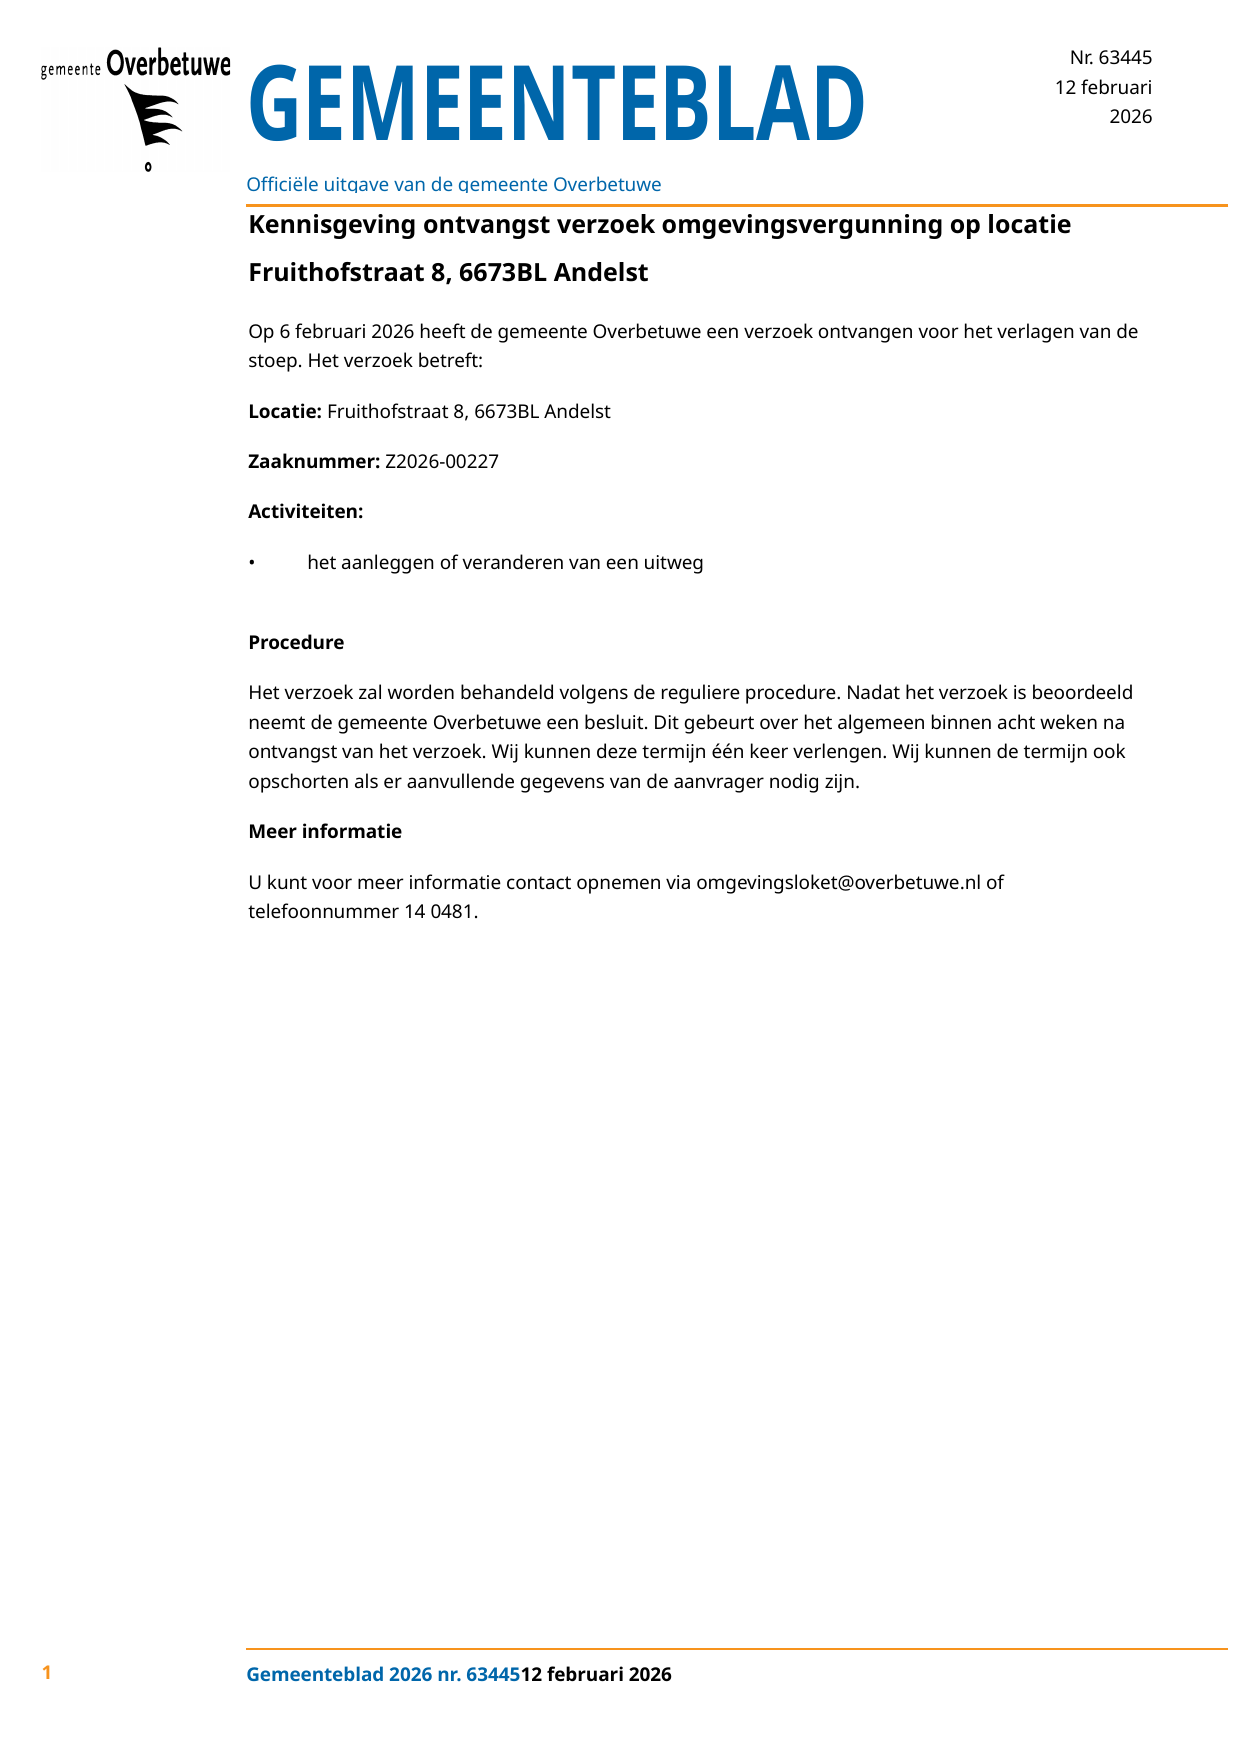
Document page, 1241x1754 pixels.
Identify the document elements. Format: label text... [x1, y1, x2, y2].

text Zaaknummer: Z2026-00227 [248, 448, 1152, 474]
text Procedure [248, 629, 1152, 655]
list het aanleggen of veranderen van een uitweg [248, 549, 1152, 575]
text U kunt voor meer informatie contact opnemen via omgevingsloket@overbetuwe.nl of telefoonnummer 14 0481. [248, 869, 1152, 924]
text Het verzoek zal worden behandeld volgens de reguliere procedure. Nadat het verzoek is beoordeeld neemt de gemeente Overbetuwe een besluit. Dit gebeurt over het algemeen binnen acht weken na ontvangst van het verzoek. Wij kunnen deze termijn één keer verlengen. Wij kunnen de termijn ook opschorten als er aanvullende gegevens van de aanvrager nodig zijn. [248, 679, 1152, 794]
text Activiteiten: [248, 499, 1152, 524]
text Op 6 februari 2026 heeft de gemeente Overbetuwe een verzoek ontvangen voor het verlagen van de stoep. Het verzoek betreft: [248, 318, 1152, 373]
text Locatie: Fruithofstraat 8, 6673BL Andelst [248, 398, 1152, 424]
text Kennisgeving ontvangst verzoek omgevingsvergunning op locatie Fruithofstraat 8, 6673BL Andelst [248, 207, 1152, 288]
picture [41, 47, 231, 172]
text Meer informatie [248, 819, 1152, 844]
